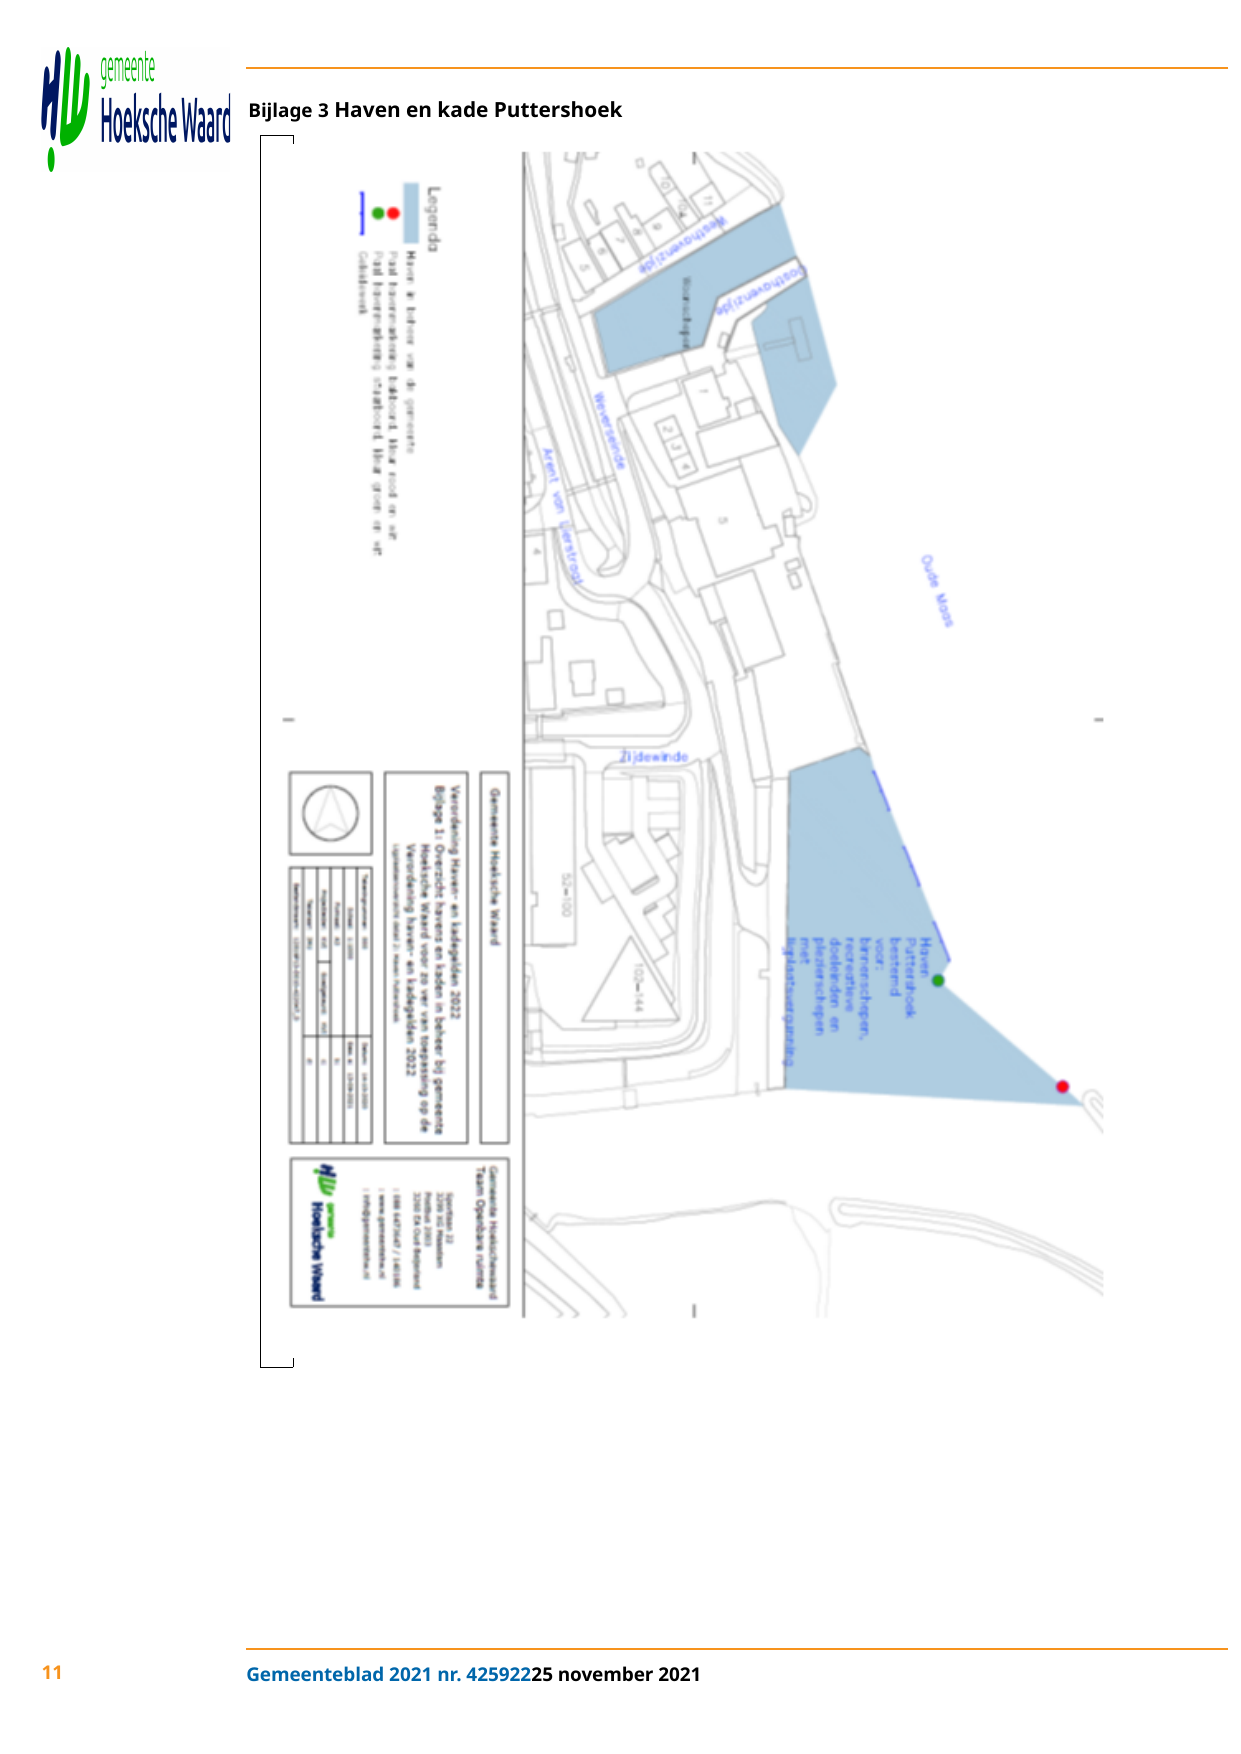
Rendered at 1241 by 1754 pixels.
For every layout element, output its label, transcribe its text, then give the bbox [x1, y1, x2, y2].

text Bijlage 3 Haven en kade Puttershoek [248, 95, 1152, 123]
picture [268, 144, 1173, 1358]
picture [41, 47, 231, 172]
